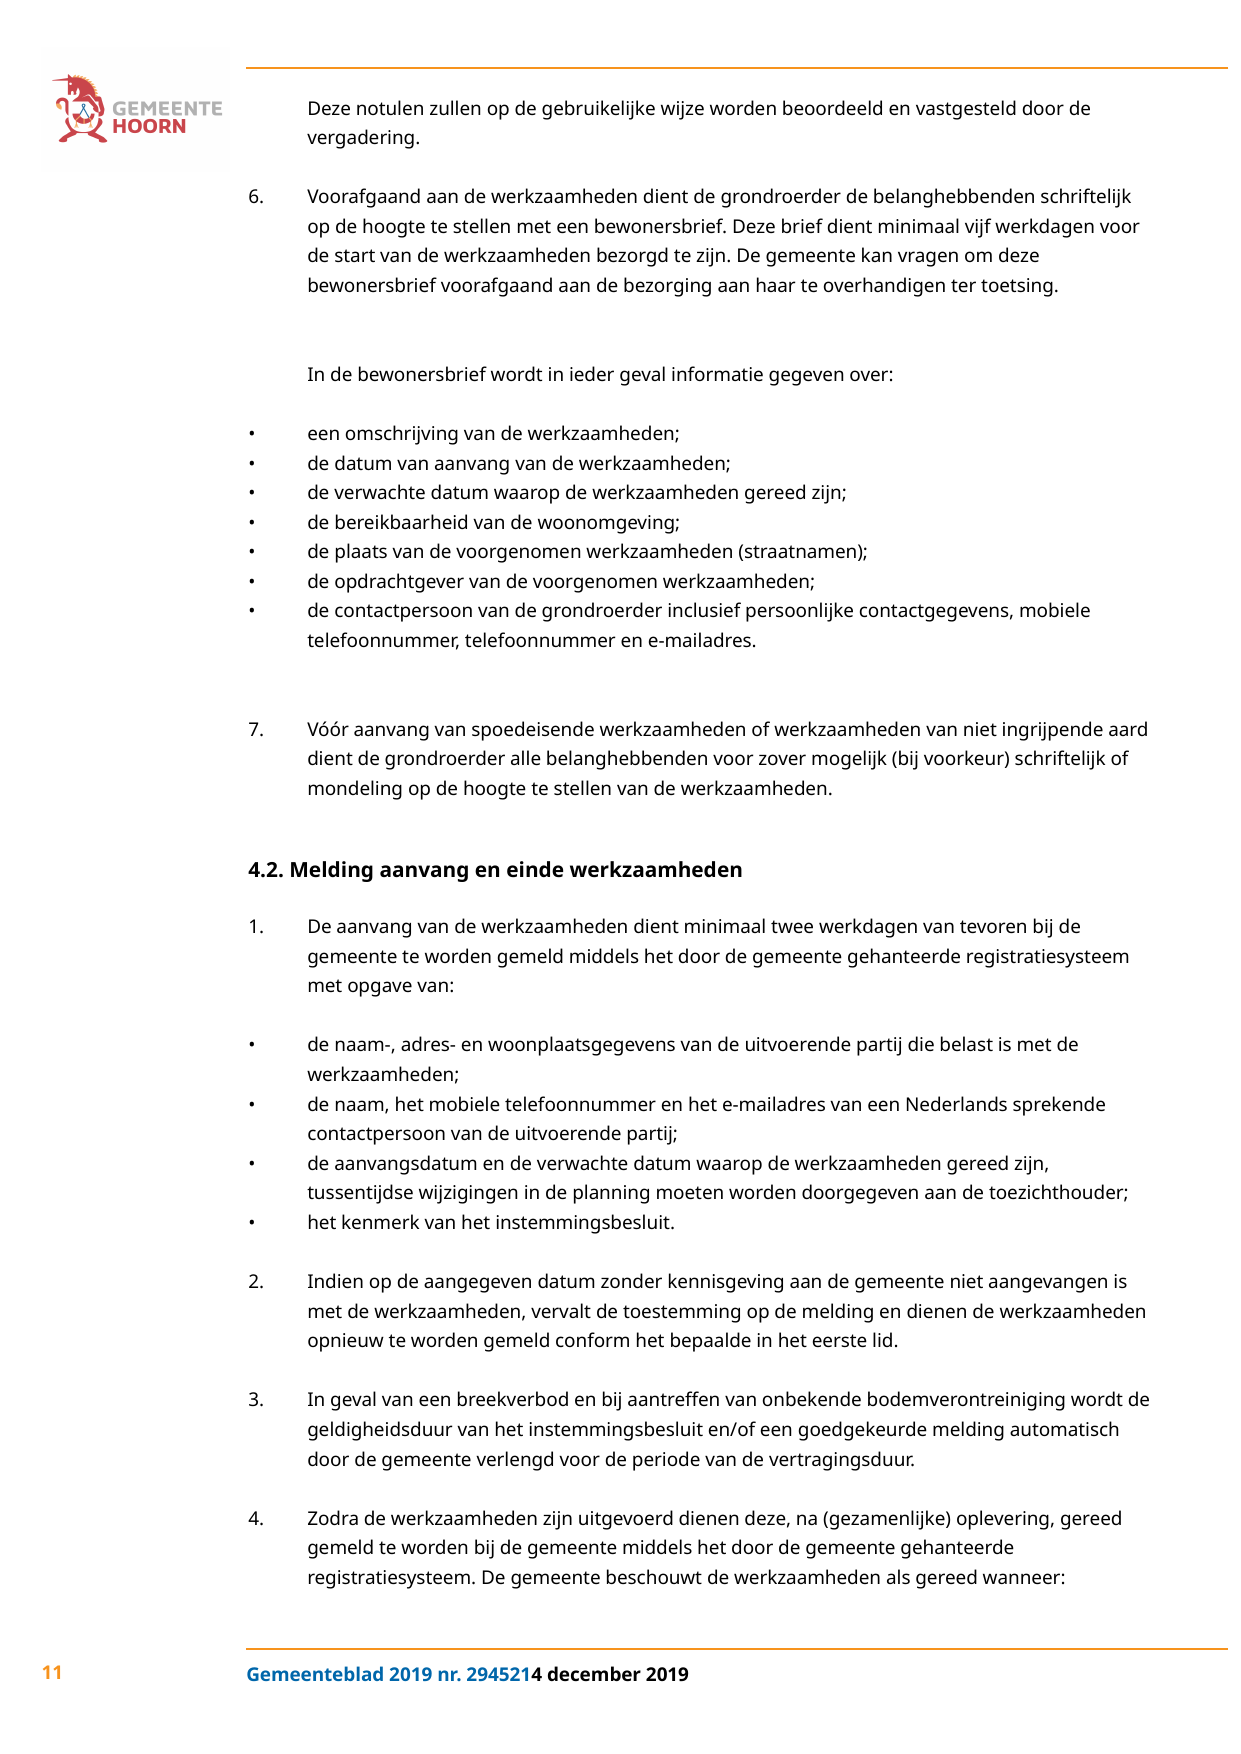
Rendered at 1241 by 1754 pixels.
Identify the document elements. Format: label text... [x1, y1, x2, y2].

list de bereikbaarheid van de woonomgeving; [248, 509, 1152, 535]
list Vóór aanvang van spoedeisende werkzaamheden of werkzaamheden van niet ingrijpende aard dient de grondroerder alle belanghebbenden voor zover mogelijk (bij voorkeur) schriftelijk of mondeling op de hoogte te stellen van de werkzaamheden. [248, 716, 1152, 801]
list de contactpersoon van de grondroerder inclusief persoonlijke contactgegevens, mobiele telefoonnummer, telefoonnummer en e-mailadres. [248, 598, 1152, 653]
list In geval van een breekverbod en bij aantreffen van onbekende bodemverontreiniging wordt de geldigheidsduur van het instemmingsbesluit en/of een goedgekeurde melding automatisch door de gemeente verlengd voor de periode van de vertragingsduur. [248, 1387, 1152, 1471]
list De aanvang van de werkzaamheden dient minimaal twee werkdagen van tevoren bij de gemeente te worden gemeld middels het door de gemeente gehanteerde registratiesysteem met opgave van: [248, 913, 1152, 998]
list de naam, het mobiele telefoonnummer en het e-mailadres van een Nederlands sprekende contactpersoon van de uitvoerende partij; [248, 1091, 1152, 1146]
list Zodra de werkzaamheden zijn uitgevoerd dienen deze, na (gezamenlijke) oplevering, gereed gemeld te worden bij de gemeente middels het door de gemeente gehanteerde registratiesysteem. De gemeente beschouwt de werkzaamheden als gereed wanneer: [248, 1505, 1152, 1590]
list de plaats van de voorgenomen werkzaamheden (straatnamen); [248, 538, 1152, 564]
list de aanvangsdatum en de verwachte datum waarop de werkzaamheden gereed zijn, tussentijdse wijzigingen in de planning moeten worden doorgegeven aan de toezichthouder; [248, 1150, 1152, 1205]
list Deze notulen zullen op de gebruikelijke wijze worden beoordeeld en vastgesteld door de vergadering. [248, 95, 1152, 150]
list het kenmerk van het instemmingsbesluit. [248, 1209, 1152, 1235]
list een omschrijving van de werkzaamheden; [248, 420, 1152, 446]
list In de bewonersbrief wordt in ieder geval informatie gegeven over: [248, 361, 1152, 387]
list de datum van aanvang van de werkzaamheden; [248, 450, 1152, 476]
list de verwachte datum waarop de werkzaamheden gereed zijn; [248, 479, 1152, 505]
list de naam-, adres- en woonplaatsgegevens van de uitvoerende partij die belast is met de werkzaamheden; [248, 1032, 1152, 1087]
picture [41, 47, 231, 172]
list Indien op de aangegeven datum zonder kennisgeving aan de gemeente niet aangevangen is met de werkzaamheden, vervalt de toestemming op de melding en dienen de werkzaamheden opnieuw te worden gemeld conform het bepaalde in het eerste lid. [248, 1268, 1152, 1353]
list de opdrachtgever van de voorgenomen werkzaamheden; [248, 568, 1152, 594]
list Voorafgaand aan de werkzaamheden dient de grondroerder de belanghebbenden schriftelijk op de hoogte te stellen met een bewonersbrief. Deze brief dient minimaal vijf werkdagen voor de start van de werkzaamheden bezorgd te zijn. De gemeente kan vragen om deze bewonersbrief voorafgaand aan de bezorging aan haar te overhandigen ter toetsing. [248, 183, 1152, 298]
text 4.2. Melding aanvang en einde werkzaamheden [248, 855, 1152, 884]
